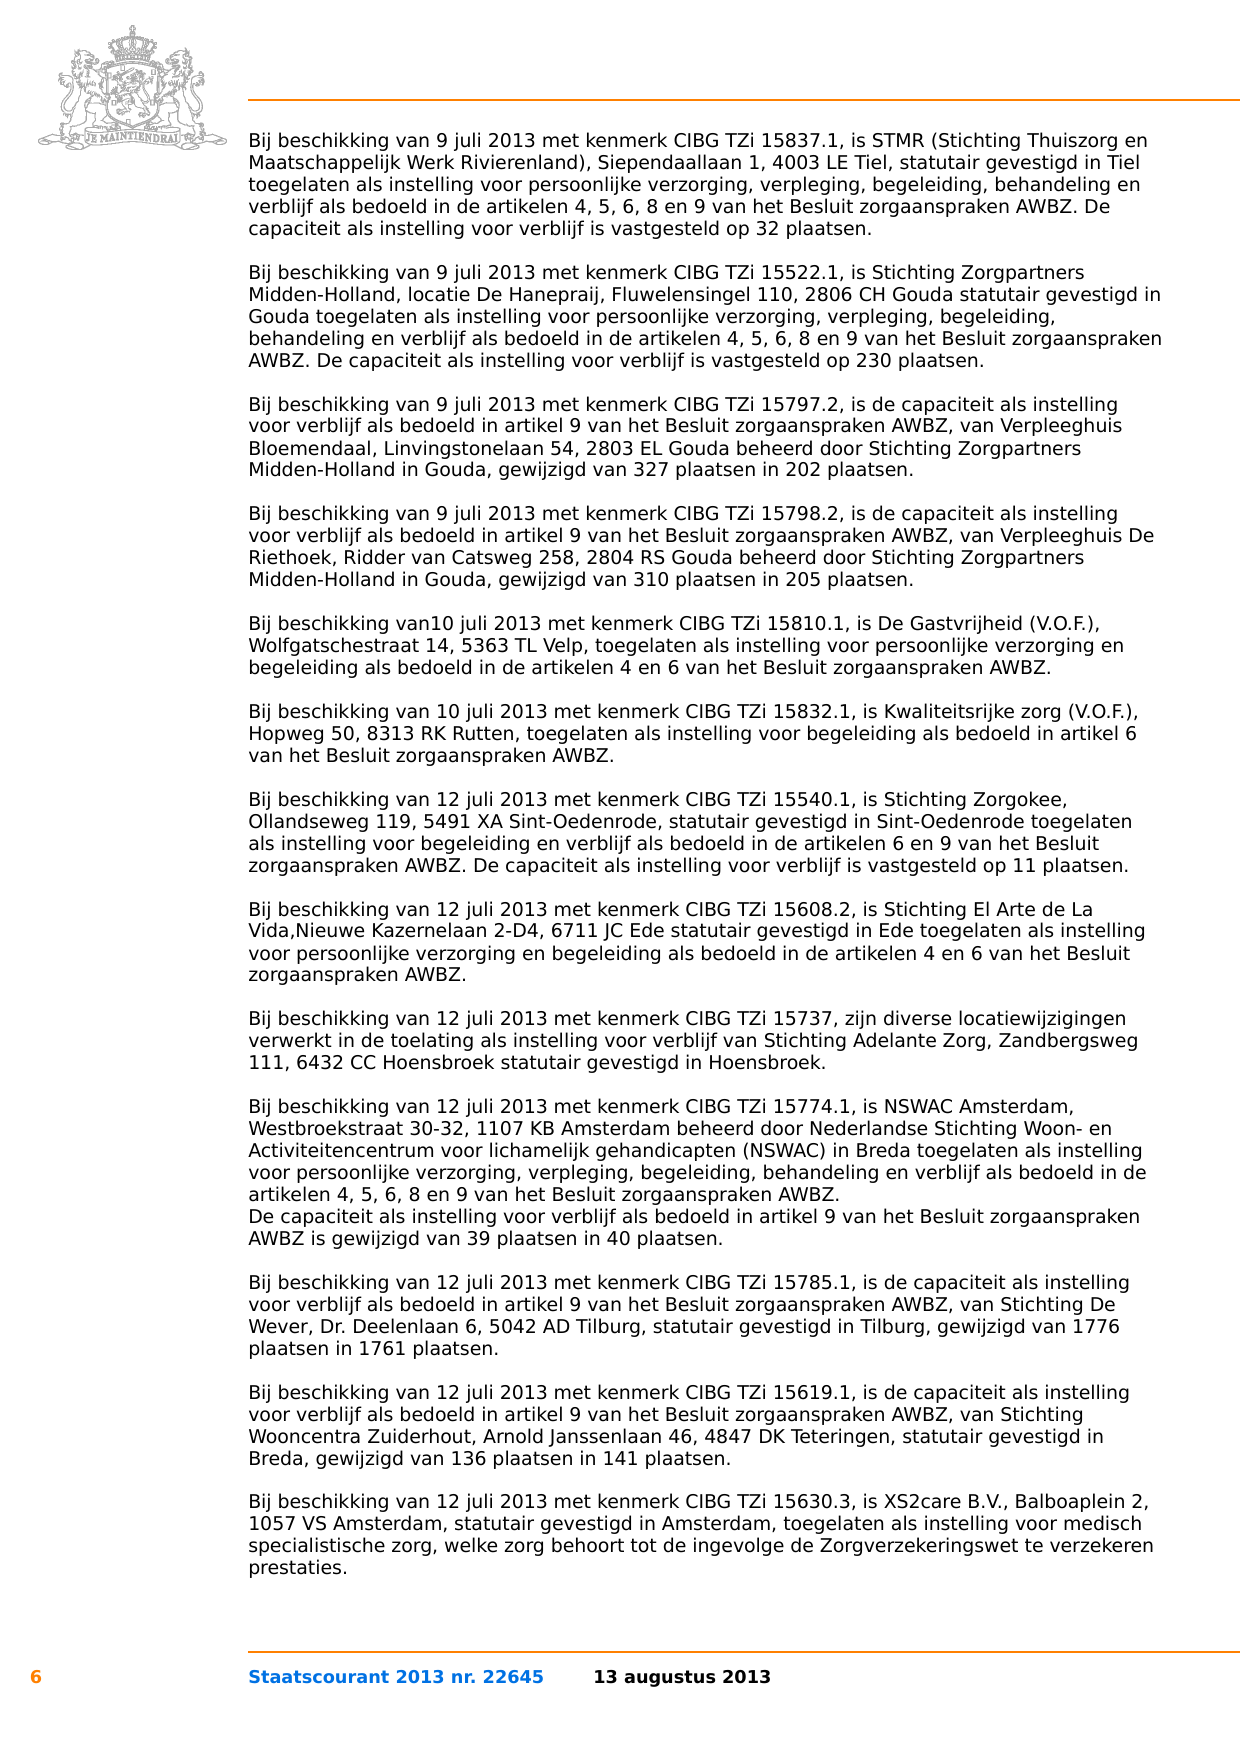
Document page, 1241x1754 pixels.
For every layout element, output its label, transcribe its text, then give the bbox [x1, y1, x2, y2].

text Bij beschikking van10 juli 2013 met kenmerk CIBG TZi 15810.1, is De Gastvrijheid (V.O.F.), Wolfgatschestraat 14, 5363 TL Velp, toegelaten als instelling voor persoonlijke verzorging en begeleiding als bedoeld in de artikelen 4 en 6 van het Besluit zorgaanspraken AWBZ. [248, 613, 1163, 679]
text Bij beschikking van 12 juli 2013 met kenmerk CIBG TZi 15619.1, is de capaciteit als instelling voor verblijf als bedoeld in artikel 9 van het Besluit zorgaanspraken AWBZ, van Stichting Wooncentra Zuiderhout, Arnold Janssenlaan 46, 4847 DK Teteringen, statutair gevestigd in Breda, gewijzigd van 136 plaatsen in 141 plaatsen. [248, 1382, 1163, 1469]
picture [38, 25, 227, 150]
text Bij beschikking van 10 juli 2013 met kenmerk CIBG TZi 15832.1, is Kwaliteitsrijke zorg (V.O.F.), Hopweg 50, 8313 RK Rutten, toegelaten als instelling voor begeleiding als bedoeld in artikel 6 van het Besluit zorgaanspraken AWBZ. [248, 701, 1163, 767]
text Bij beschikking van 12 juli 2013 met kenmerk CIBG TZi 15785.1, is de capaciteit als instelling voor verblijf als bedoeld in artikel 9 van het Besluit zorgaanspraken AWBZ, van Stichting De Wever, Dr. Deelenlaan 6, 5042 AD Tilburg, statutair gevestigd in Tilburg, gewijzigd van 1776 plaatsen in 1761 plaatsen. [248, 1272, 1163, 1360]
text Bij beschikking van 9 juli 2013 met kenmerk CIBG TZi 15522.1, is Stichting Zorgpartners Midden-Holland, locatie De Hanepraij, Fluwelensingel 110, 2806 CH Gouda statutair gevestigd in Gouda toegelaten als instelling voor persoonlijke verzorging, verpleging, begeleiding, behandeling en verblijf als bedoeld in de artikelen 4, 5, 6, 8 en 9 van het Besluit zorgaanspraken AWBZ. De capaciteit als instelling voor verblijf is vastgesteld op 230 plaatsen. [248, 262, 1163, 372]
text Bij beschikking van 9 juli 2013 met kenmerk CIBG TZi 15797.2, is de capaciteit als instelling voor verblijf als bedoeld in artikel 9 van het Besluit zorgaanspraken AWBZ, van Verpleeghuis Bloemendaal, Linvingstonelaan 54, 2803 EL Gouda beheerd door Stichting Zorgpartners Midden-Holland in Gouda, gewijzigd van 327 plaatsen in 202 plaatsen. [248, 393, 1163, 481]
text Bij beschikking van 12 juli 2013 met kenmerk CIBG TZi 15774.1, is NSWAC Amsterdam, Westbroekstraat 30-32, 1107 KB Amsterdam beheerd door Nederlandse Stichting Woon- en Activiteitencentrum voor lichamelijk gehandicapten (NSWAC) in Breda toegelaten als instelling voor persoonlijke verzorging, verpleging, begeleiding, behandeling en verblijf als bedoeld in de artikelen 4, 5, 6, 8 en 9 van het Besluit zorgaanspraken AWBZ. [248, 1096, 1163, 1206]
text Bij beschikking van 12 juli 2013 met kenmerk CIBG TZi 15540.1, is Stichting Zorgokee, Ollandseweg 119, 5491 XA Sint-Oedenrode, statutair gevestigd in Sint-Oedenrode toegelaten als instelling voor begeleiding en verblijf als bedoeld in de artikelen 6 en 9 van het Besluit zorgaanspraken AWBZ. De capaciteit als instelling voor verblijf is vastgesteld op 11 plaatsen. [248, 789, 1163, 877]
text Bij beschikking van 12 juli 2013 met kenmerk CIBG TZi 15737, zijn diverse locatiewijzigingen verwerkt in de toelating als instelling voor verblijf van Stichting Adelante Zorg, Zandbergsweg 111, 6432 CC Hoensbroek statutair gevestigd in Hoensbroek. [248, 1008, 1163, 1074]
text Bij beschikking van 12 juli 2013 met kenmerk CIBG TZi 15608.2, is Stichting El Arte de La Vida,Nieuwe Kazernelaan 2-D4, 6711 JC Ede statutair gevestigd in Ede toegelaten als instelling voor persoonlijke verzorging en begeleiding als bedoeld in de artikelen 4 en 6 van het Besluit zorgaanspraken AWBZ. [248, 898, 1163, 986]
text Bij beschikking van 12 juli 2013 met kenmerk CIBG TZi 15630.3, is XS2care B.V., Balboaplein 2, 1057 VS Amsterdam, statutair gevestigd in Amsterdam, toegelaten als instelling voor medisch specialistische zorg, welke zorg behoort tot de ingevolge de Zorgverzekeringswet te verzekeren prestaties. [248, 1491, 1163, 1579]
text De capaciteit als instelling voor verblijf als bedoeld in artikel 9 van het Besluit zorgaanspraken AWBZ is gewijzigd van 39 plaatsen in 40 plaatsen. [248, 1206, 1163, 1250]
text Bij beschikking van 9 juli 2013 met kenmerk CIBG TZi 15798.2, is de capaciteit als instelling voor verblijf als bedoeld in artikel 9 van het Besluit zorgaanspraken AWBZ, van Verpleeghuis De Riethoek, Ridder van Catsweg 258, 2804 RS Gouda beheerd door Stichting Zorgpartners Midden-Holland in Gouda, gewijzigd van 310 plaatsen in 205 plaatsen. [248, 503, 1163, 591]
text Bij beschikking van 9 juli 2013 met kenmerk CIBG TZi 15837.1, is STMR (Stichting Thuiszorg en Maatschappelijk Werk Rivierenland), Siependaallaan 1, 4003 LE Tiel, statutair gevestigd in Tiel toegelaten als instelling voor persoonlijke verzorging, verpleging, begeleiding, behandeling en verblijf als bedoeld in de artikelen 4, 5, 6, 8 en 9 van het Besluit zorgaanspraken AWBZ. De capaciteit als instelling voor verblijf is vastgesteld op 32 plaatsen. [248, 130, 1163, 240]
